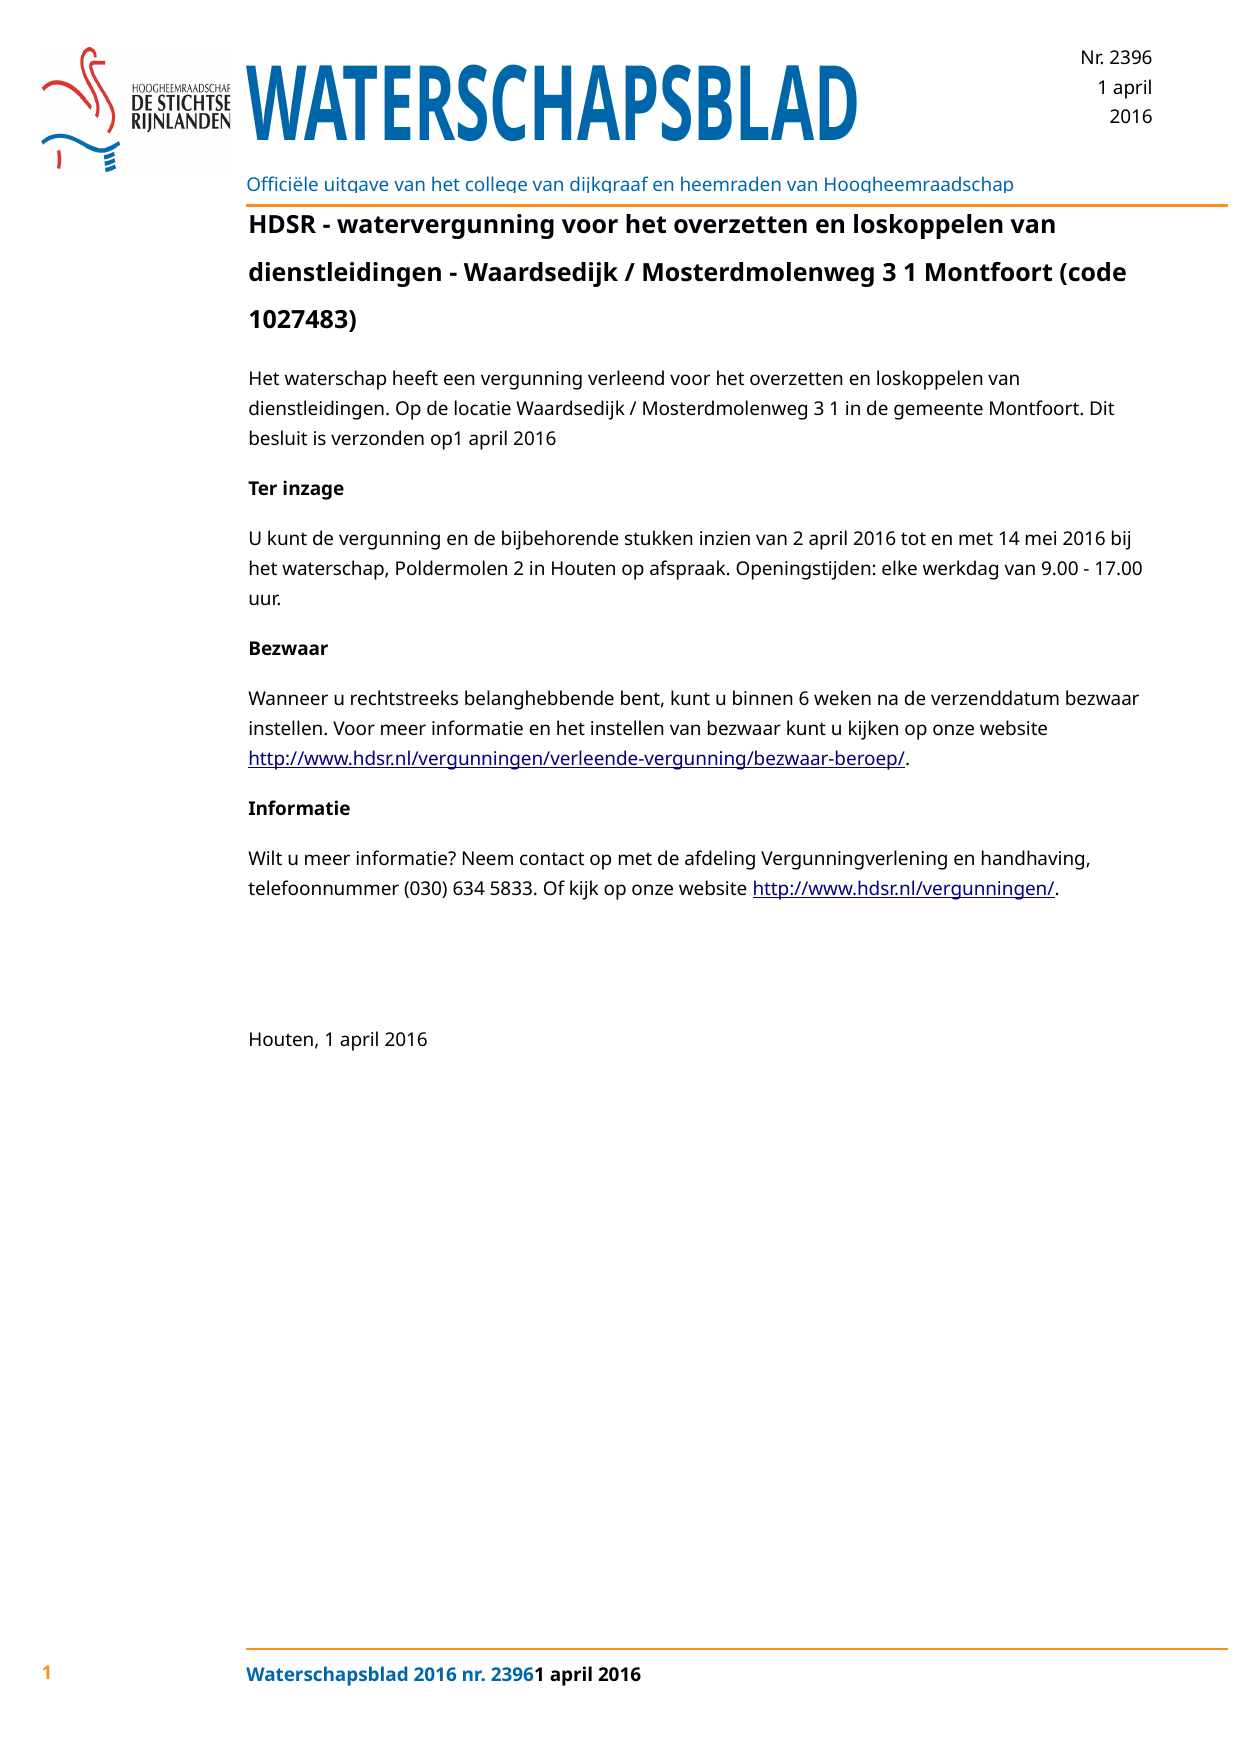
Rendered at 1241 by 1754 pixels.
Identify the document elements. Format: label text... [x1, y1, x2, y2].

text Wanneer u rechtstreeks belanghebbende bent, kunt u binnen 6 weken na de verzenddatum bezwaar instellen. Voor meer informatie en het instellen van bezwaar kunt u kijken op onze website http://www.hdsr.nl/vergunningen/verleende-vergunning/bezwaar-beroep/. [248, 686, 1152, 770]
text Informatie [248, 795, 1152, 821]
text HDSR - watervergunning voor het overzetten en loskoppelen van dienstleidingen - Waardsedijk / Mosterdmolenweg 3 1 Montfoort (code 1027483) [248, 207, 1152, 336]
text Wilt u meer informatie? Neem contact op met de afdeling Vergunningverlening en handhaving, telefoonnummer (030) 634 5833. Of kijk op onze website http://www.hdsr.nl/vergunningen/. [248, 846, 1152, 901]
text Bezwaar [248, 635, 1152, 661]
text U kunt de vergunning en de bijbehorende stukken inzien van 2 april 2016 tot en met 14 mei 2016 bij het waterschap, Poldermolen 2 in Houten op afspraak. Openingstijden: elke werkdag van 9.00 - 17.00 uur. [248, 526, 1152, 610]
text Het waterschap heeft een vergunning verleend voor het overzetten en loskoppelen van dienstleidingen. Op de locatie Waardsedijk / Mosterdmolenweg 3 1 in de gemeente Montfoort. Dit besluit is verzonden op1 april 2016 [248, 366, 1152, 450]
picture [41, 47, 231, 172]
text Houten, 1 april 2016 [248, 1026, 1152, 1052]
text Ter inzage [248, 475, 1152, 501]
